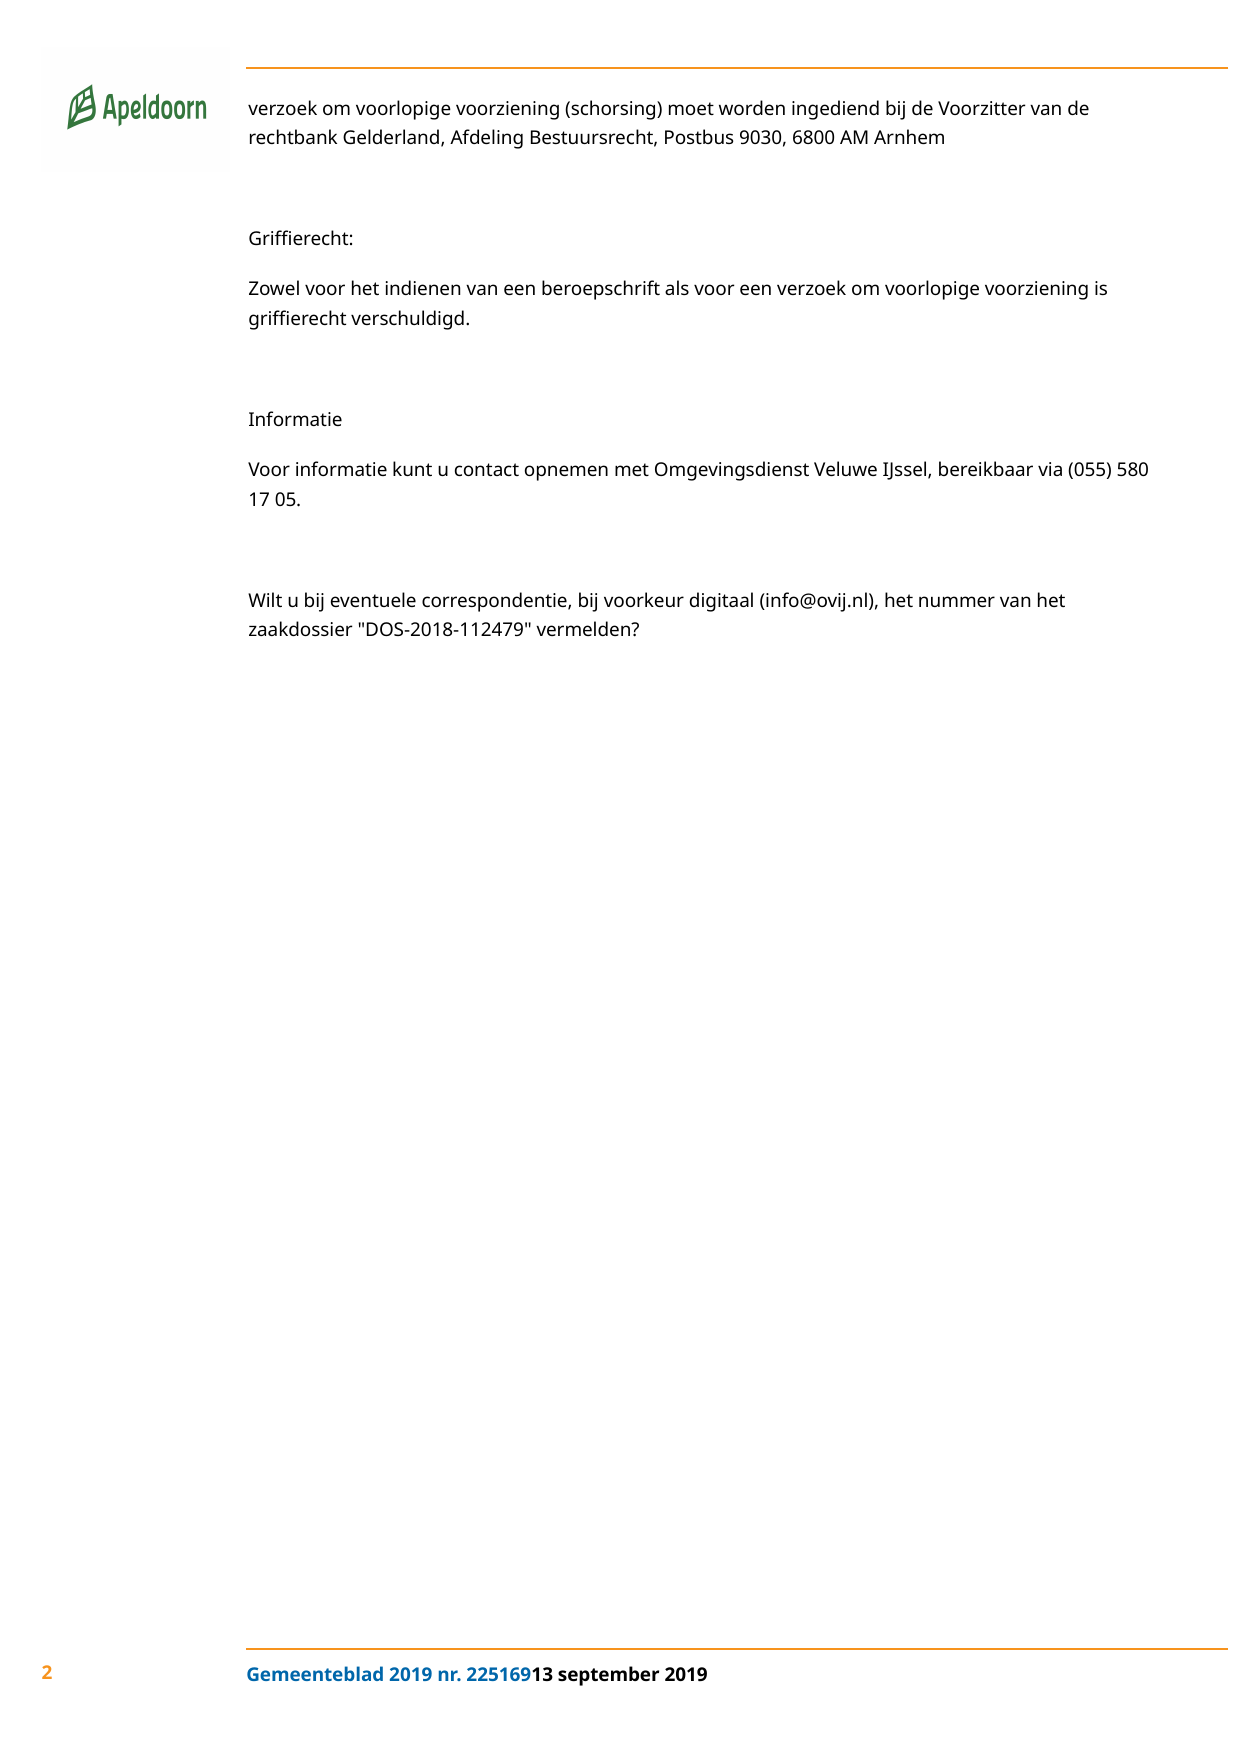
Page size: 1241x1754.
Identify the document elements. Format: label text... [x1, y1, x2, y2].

text Informatie [248, 406, 1152, 432]
text verzoek om voorlopige voorziening (schorsing) moet worden ingediend bij de Voorzitter van de rechtbank Gelderland, Afdeling Bestuursrecht, Postbus 9030, 6800 AM Arnhem [248, 95, 1152, 150]
text Zowel voor het indienen van een beroepschrift als voor een verzoek om voorlopige voorziening is griffierecht verschuldigd. [248, 276, 1152, 331]
text Griffierecht: [248, 225, 1152, 251]
text Voor informatie kunt u contact opnemen met Omgevingsdienst Veluwe IJssel, bereikbaar via (055) 580 17 05. [248, 456, 1152, 512]
picture [41, 47, 231, 172]
text Wilt u bij eventuele correspondentie, bij voorkeur digitaal (info@ovij.nl), het nummer van het zaakdossier "DOS-2018-112479" vermelden? [248, 587, 1152, 642]
